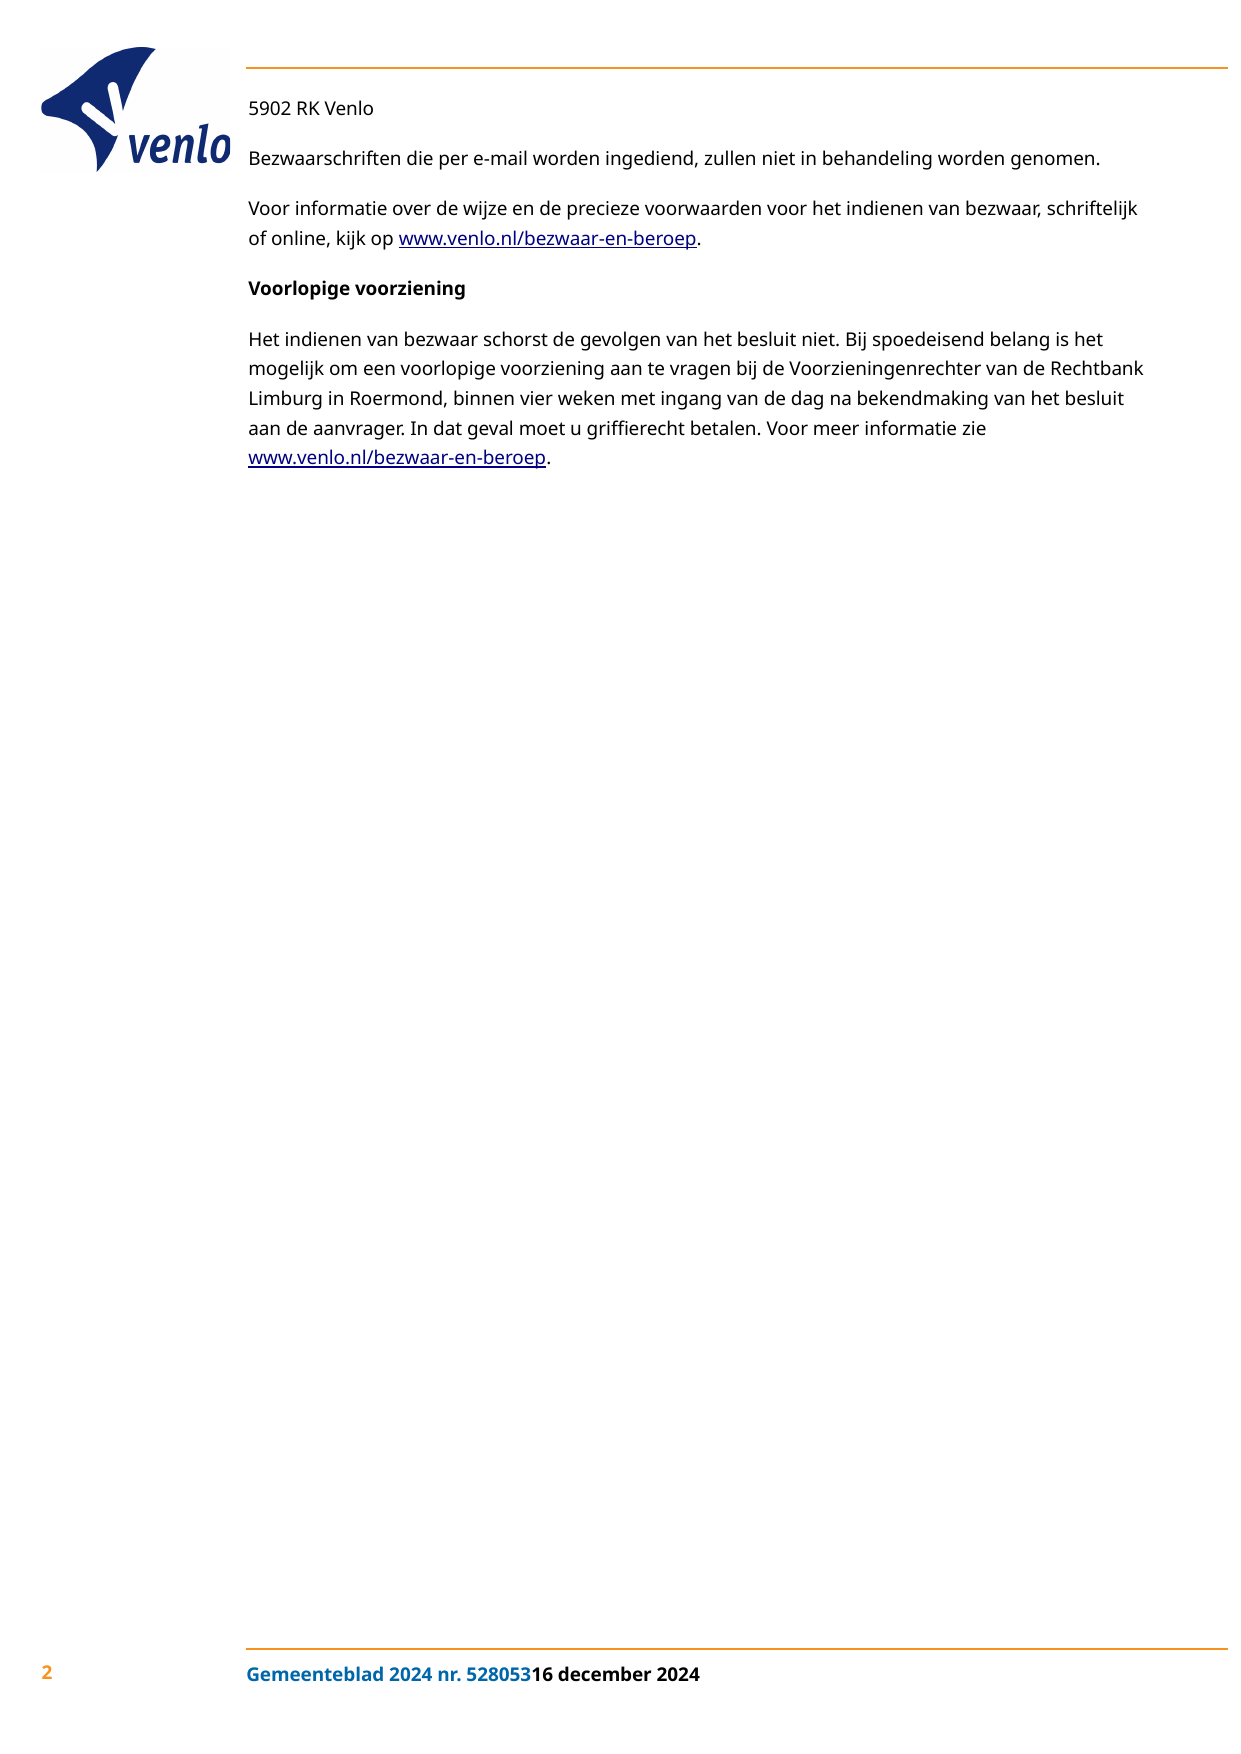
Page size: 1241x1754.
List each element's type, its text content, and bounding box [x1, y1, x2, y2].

text 5902 RK Venlo [248, 95, 1152, 121]
text Het indienen van bezwaar schorst de gevolgen van het besluit niet. Bij spoedeisend belang is het mogelijk om een voorlopige voorziening aan te vragen bij de Voorzieningenrechter van de Rechtbank Limburg in Roermond, binnen vier weken met ingang van de dag na bekendmaking van het besluit aan de aanvrager. In dat geval moet u griffierecht betalen. Voor meer informatie zie www.venlo.nl/bezwaar-en-beroep. [248, 326, 1152, 470]
picture [41, 47, 231, 172]
text Voorlopige voorziening [248, 276, 1152, 301]
text Voor informatie over de wijze en de precieze voorwaarden voor het indienen van bezwaar, schriftelijk of online, kijk op www.venlo.nl/bezwaar-en-beroep. [248, 196, 1152, 251]
text Bezwaarschriften die per e-mail worden ingediend, zullen niet in behandeling worden genomen. [248, 145, 1152, 171]
